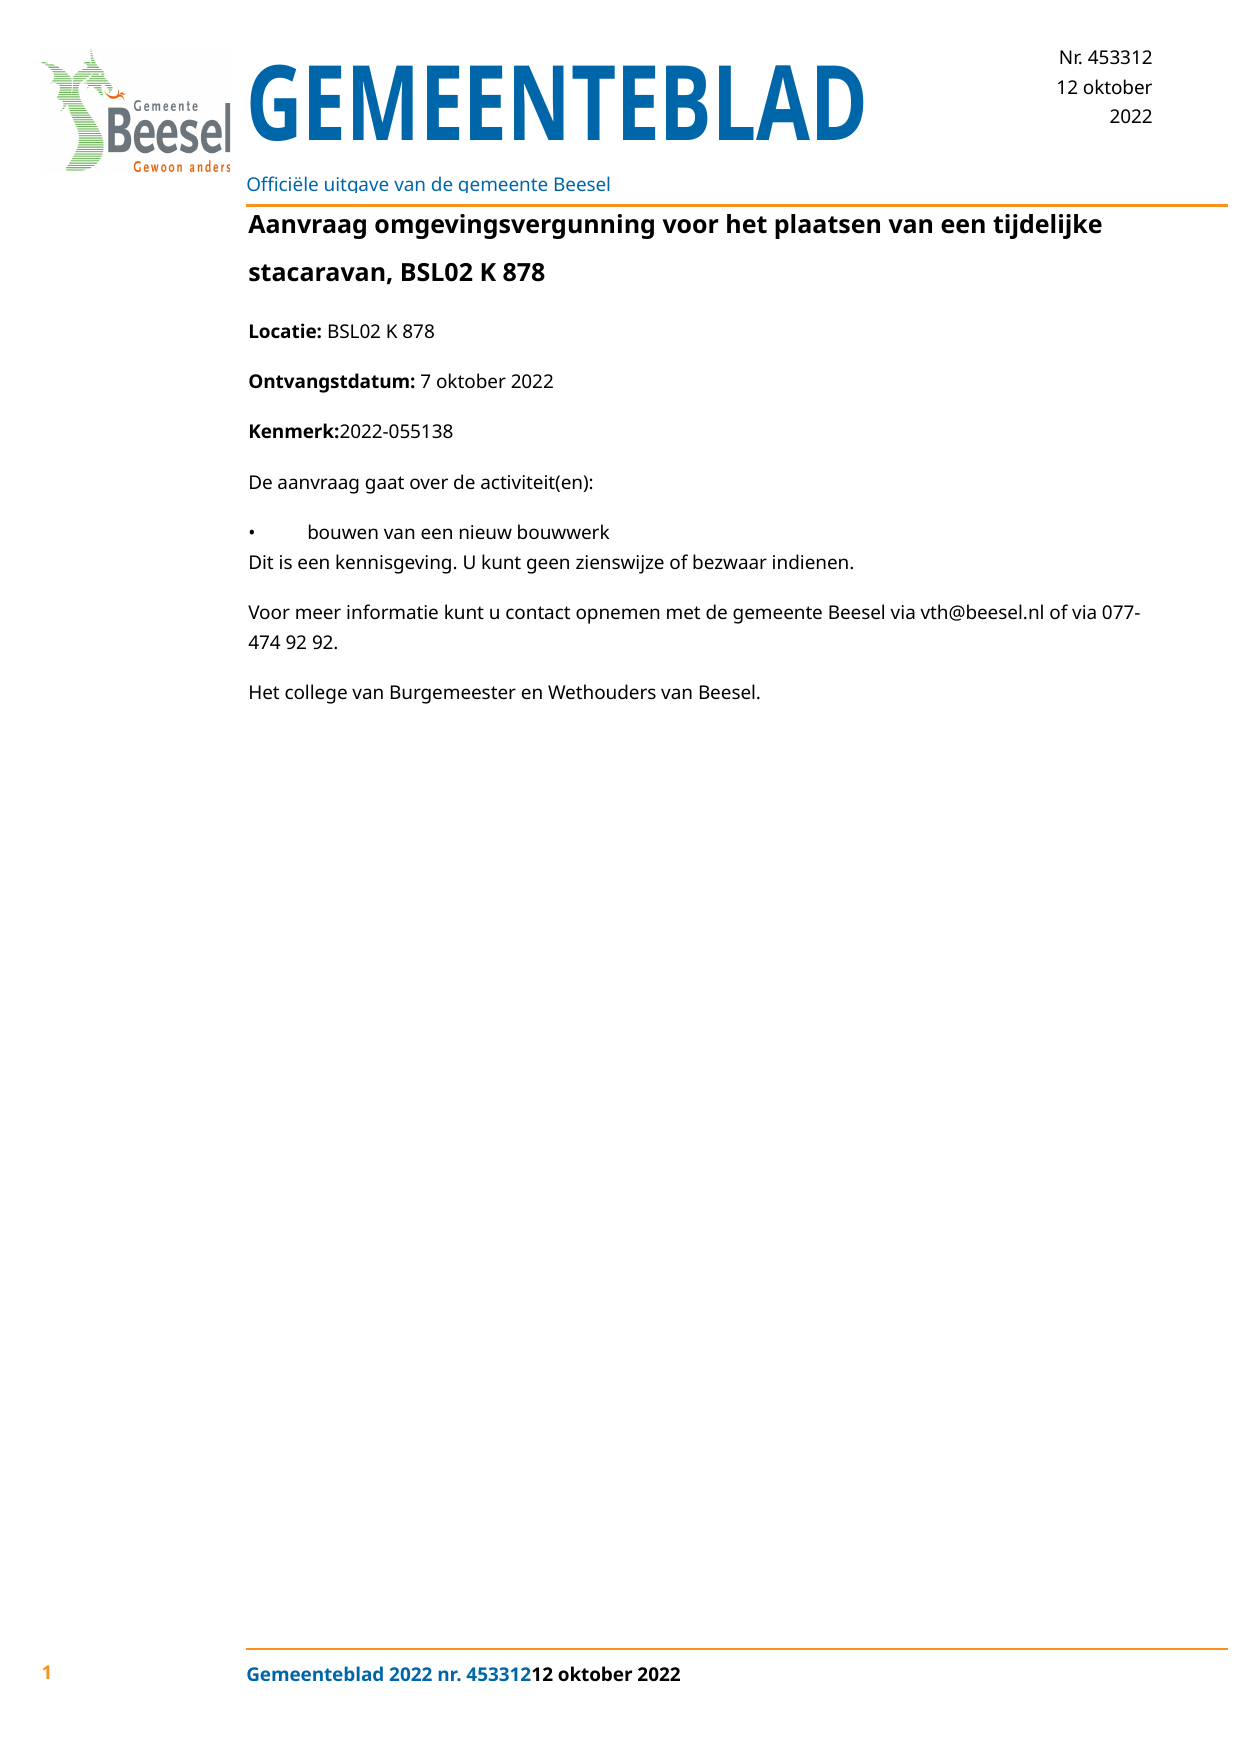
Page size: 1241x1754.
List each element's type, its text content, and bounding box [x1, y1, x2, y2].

text Het college van Burgemeester en Wethouders van Beesel. [248, 679, 1152, 705]
text De aanvraag gaat over de activiteit(en): [248, 469, 1152, 495]
text Dit is een kennisgeving. U kunt geen zienswijze of bezwaar indienen. [248, 549, 1152, 575]
list bouwen van een nieuw bouwwerk [248, 519, 1152, 545]
text Aanvraag omgevingsvergunning voor het plaatsen van een tijdelijke stacaravan, BSL02 K 878 [248, 207, 1152, 288]
text Voor meer informatie kunt u contact opnemen met de gemeente Beesel via vth@beesel.nl of via 077-474 92 92. [248, 599, 1152, 655]
text Kenmerk:2022-055138 [248, 419, 1152, 444]
text Locatie: BSL02 K 878 [248, 318, 1152, 344]
text Ontvangstdatum: 7 oktober 2022 [248, 368, 1152, 394]
picture [41, 47, 231, 172]
